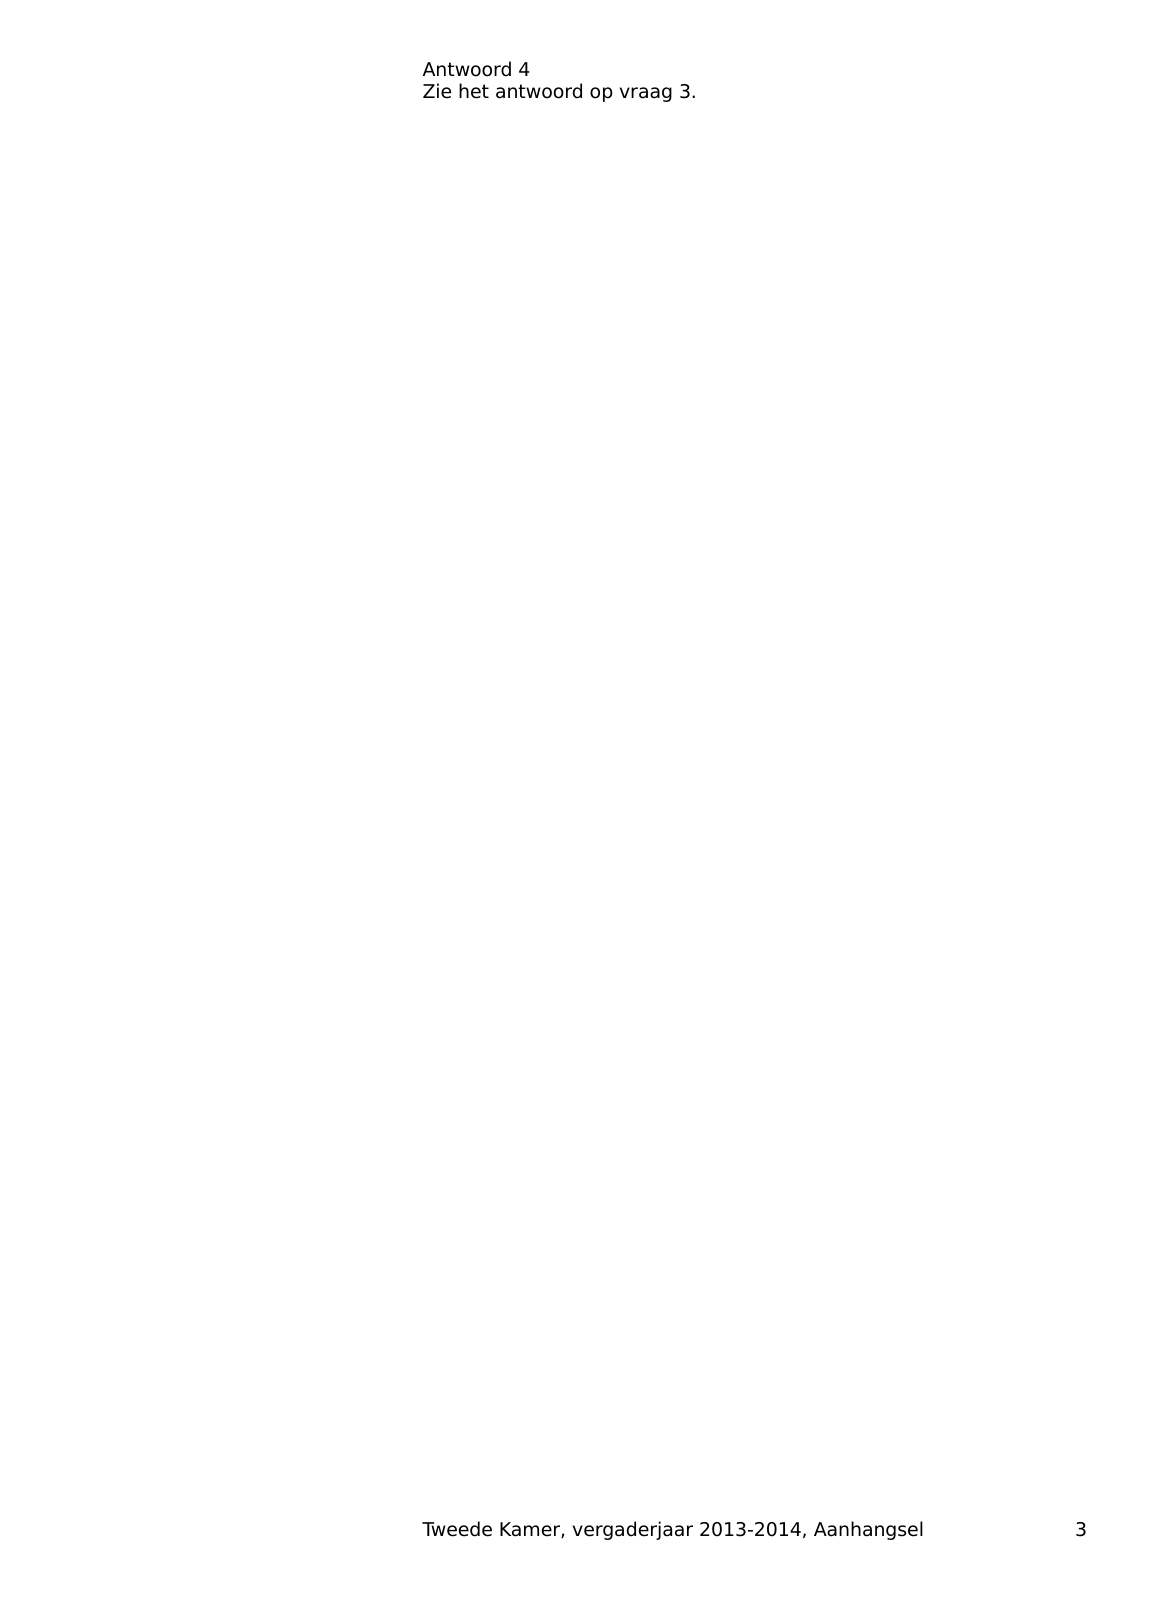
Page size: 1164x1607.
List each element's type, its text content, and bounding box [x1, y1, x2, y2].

text Antwoord 4 [422, 59, 1087, 81]
text Zie het antwoord op vraag 3. [422, 81, 1087, 103]
